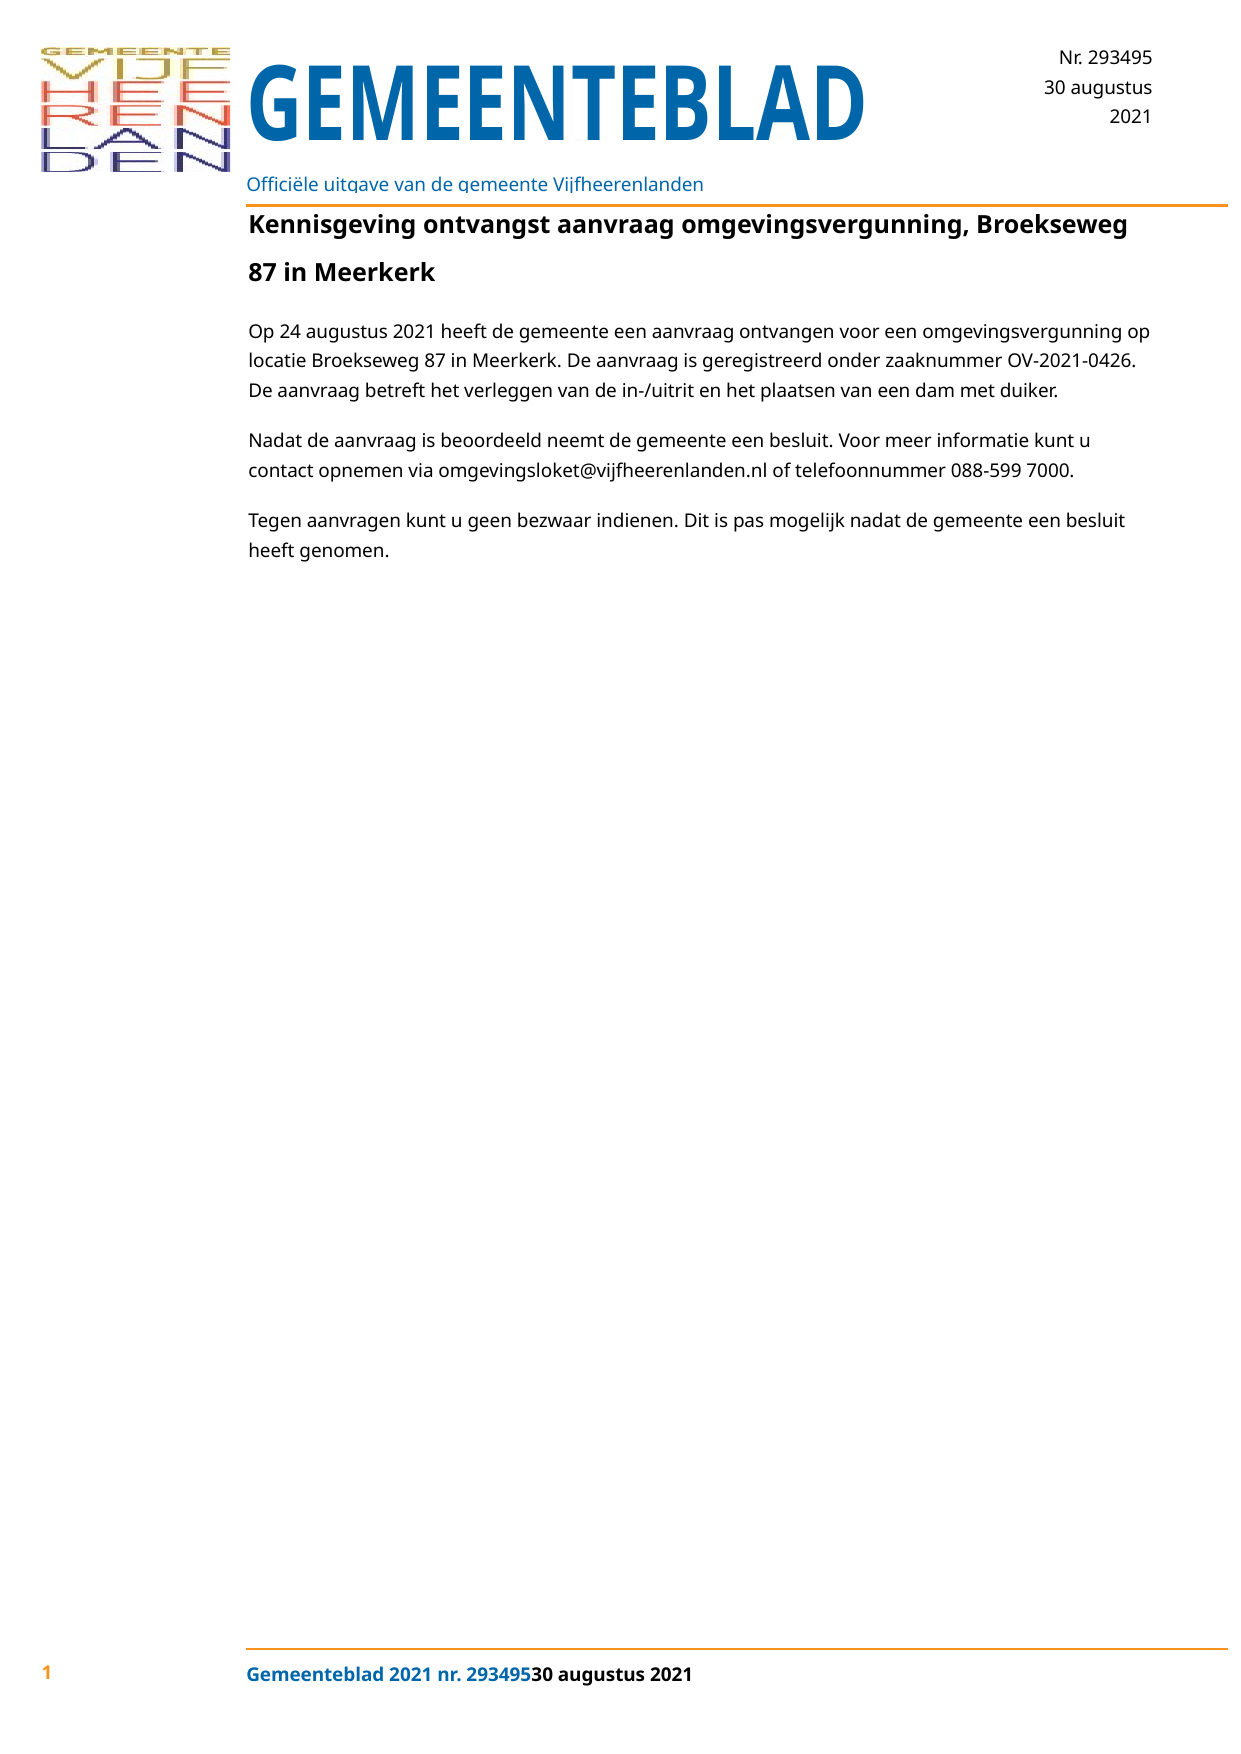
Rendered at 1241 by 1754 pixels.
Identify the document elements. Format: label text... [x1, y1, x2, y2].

text Nadat de aanvraag is beoordeeld neemt de gemeente een besluit. Voor meer informatie kunt u contact opnemen via omgevingsloket@vijfheerenlanden.nl of telefoonnummer 088-599 7000. [248, 427, 1152, 483]
text Op 24 augustus 2021 heeft de gemeente een aanvraag ontvangen voor een omgevingsvergunning op locatie Broekseweg 87 in Meerkerk. De aanvraag is geregistreerd onder zaaknummer OV-2021-0426. De aanvraag betreft het verleggen van de in-/uitrit en het plaatsen van een dam met duiker. [248, 318, 1152, 403]
picture [41, 47, 231, 172]
text Tegen aanvragen kunt u geen bezwaar indienen. Dit is pas mogelijk nadat de gemeente een besluit heeft genomen. [248, 507, 1152, 563]
text Kennisgeving ontvangst aanvraag omgevingsvergunning, Broekseweg 87 in Meerkerk [248, 207, 1152, 288]
